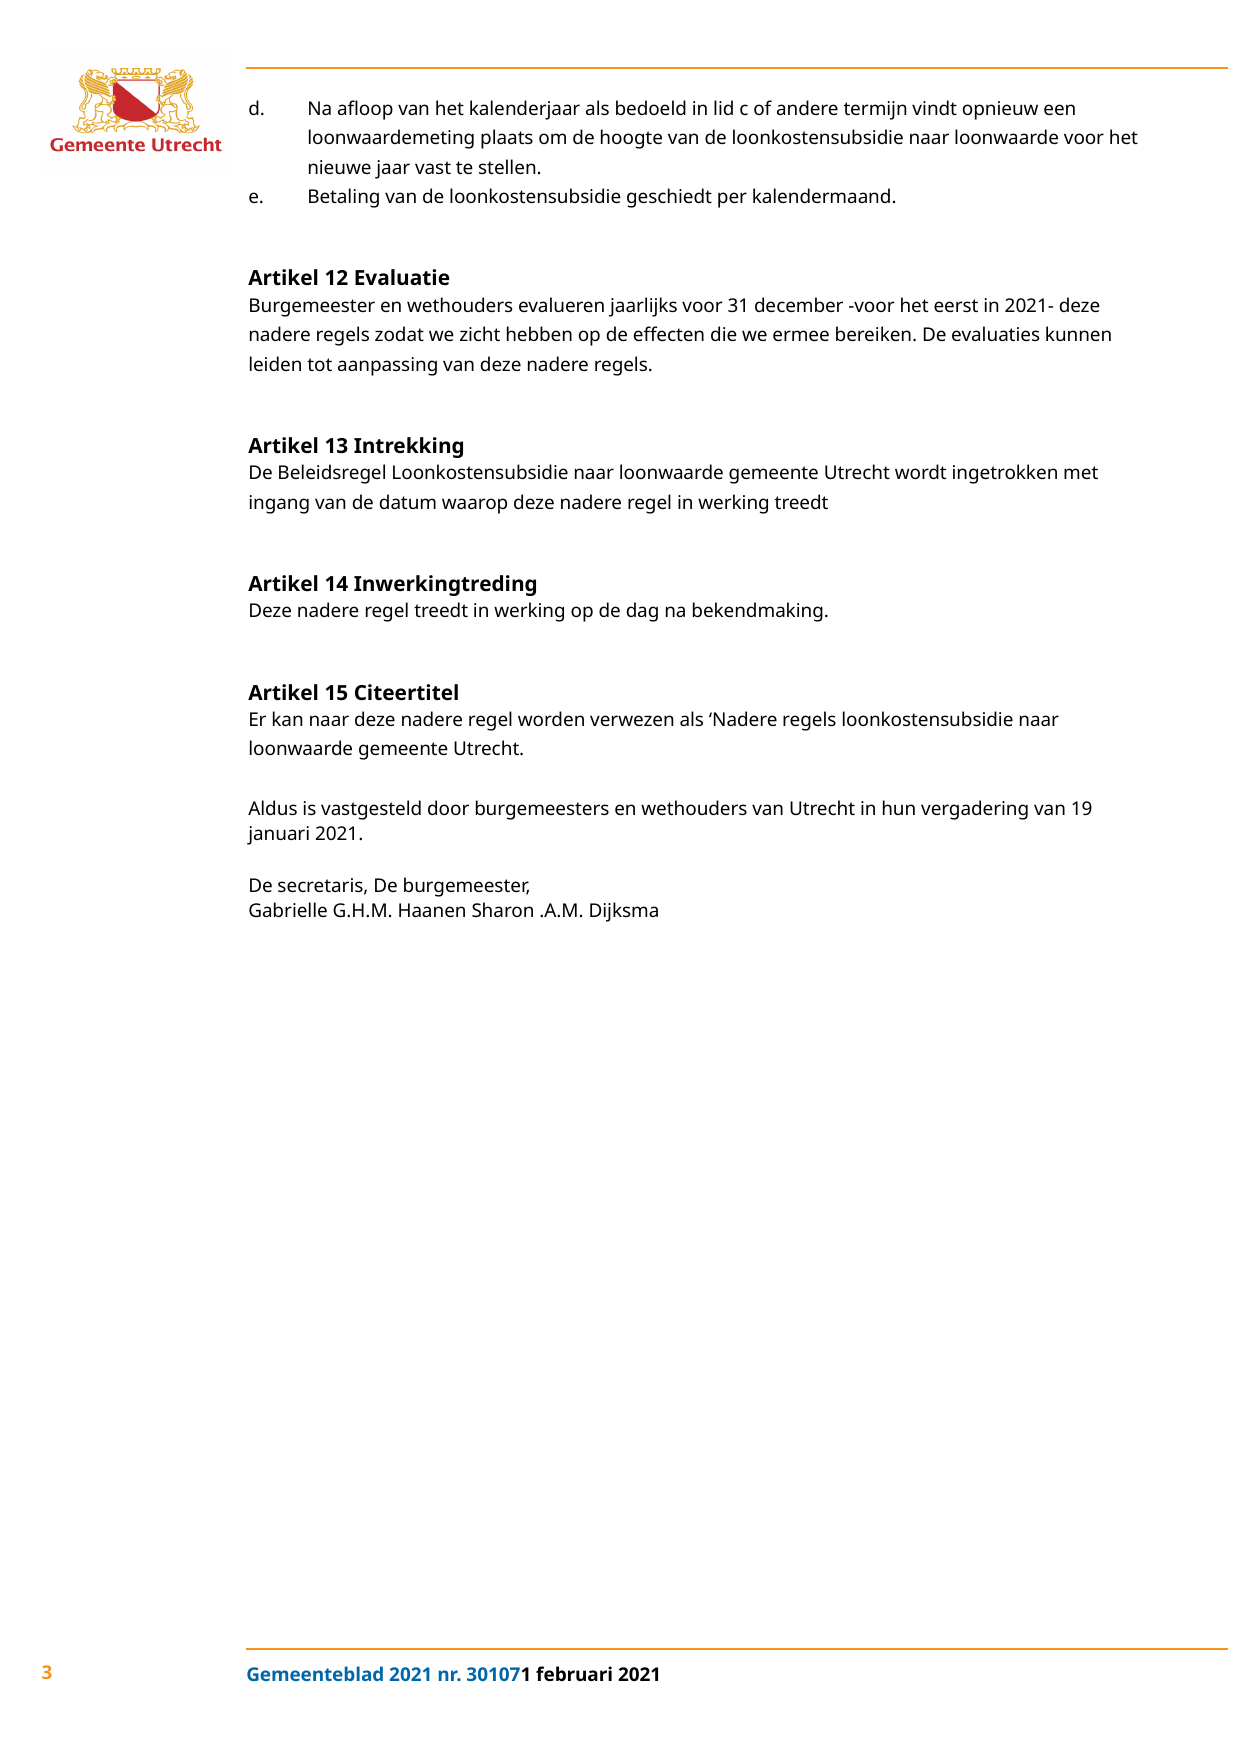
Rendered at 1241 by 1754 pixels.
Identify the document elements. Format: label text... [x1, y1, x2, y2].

text Deze nadere regel treedt in werking op de dag na bekendmaking. [248, 598, 1152, 623]
text Er kan naar deze nadere regel worden verwezen als ‘Nadere regels loonkostensubsidie naar loonwaarde gemeente Utrecht. [248, 706, 1152, 761]
text Artikel 15 Citeertitel [248, 678, 1152, 706]
text Aldus is vastgesteld door burgemeesters en wethouders van Utrecht in hun vergadering van 19 januari 2021. [248, 795, 1152, 846]
text De Beleidsregel Loonkostensubsidie naar loonwaarde gemeente Utrecht wordt ingetrokken met ingang van de datum waarop deze nadere regel in werking treedt [248, 459, 1152, 515]
picture [41, 47, 231, 172]
text Artikel 12 Evaluatie [248, 263, 1152, 292]
text Gabrielle G.H.M. Haanen Sharon .A.M. Dijksma [248, 898, 1152, 923]
text Artikel 14 Inwerkingtreding [248, 569, 1152, 598]
list Na afloop van het kalenderjaar als bedoeld in lid c of andere termijn vindt opnieuw een loonwaardemeting plaats om de hoogte van de loonkostensubsidie naar loonwaarde voor het nieuwe jaar vast te stellen. [248, 95, 1152, 180]
text De secretaris, De burgemeester, [248, 872, 1152, 898]
text Burgemeester en wethouders evalueren jaarlijks voor 31 december -voor het eerst in 2021- deze nadere regels zodat we zicht hebben op de effecten die we ermee bereiken. De evaluaties kunnen leiden tot aanpassing van deze nadere regels. [248, 292, 1152, 377]
text Artikel 13 Intrekking [248, 431, 1152, 459]
list Betaling van de loonkostensubsidie geschiedt per kalendermaand. [248, 183, 1152, 209]
